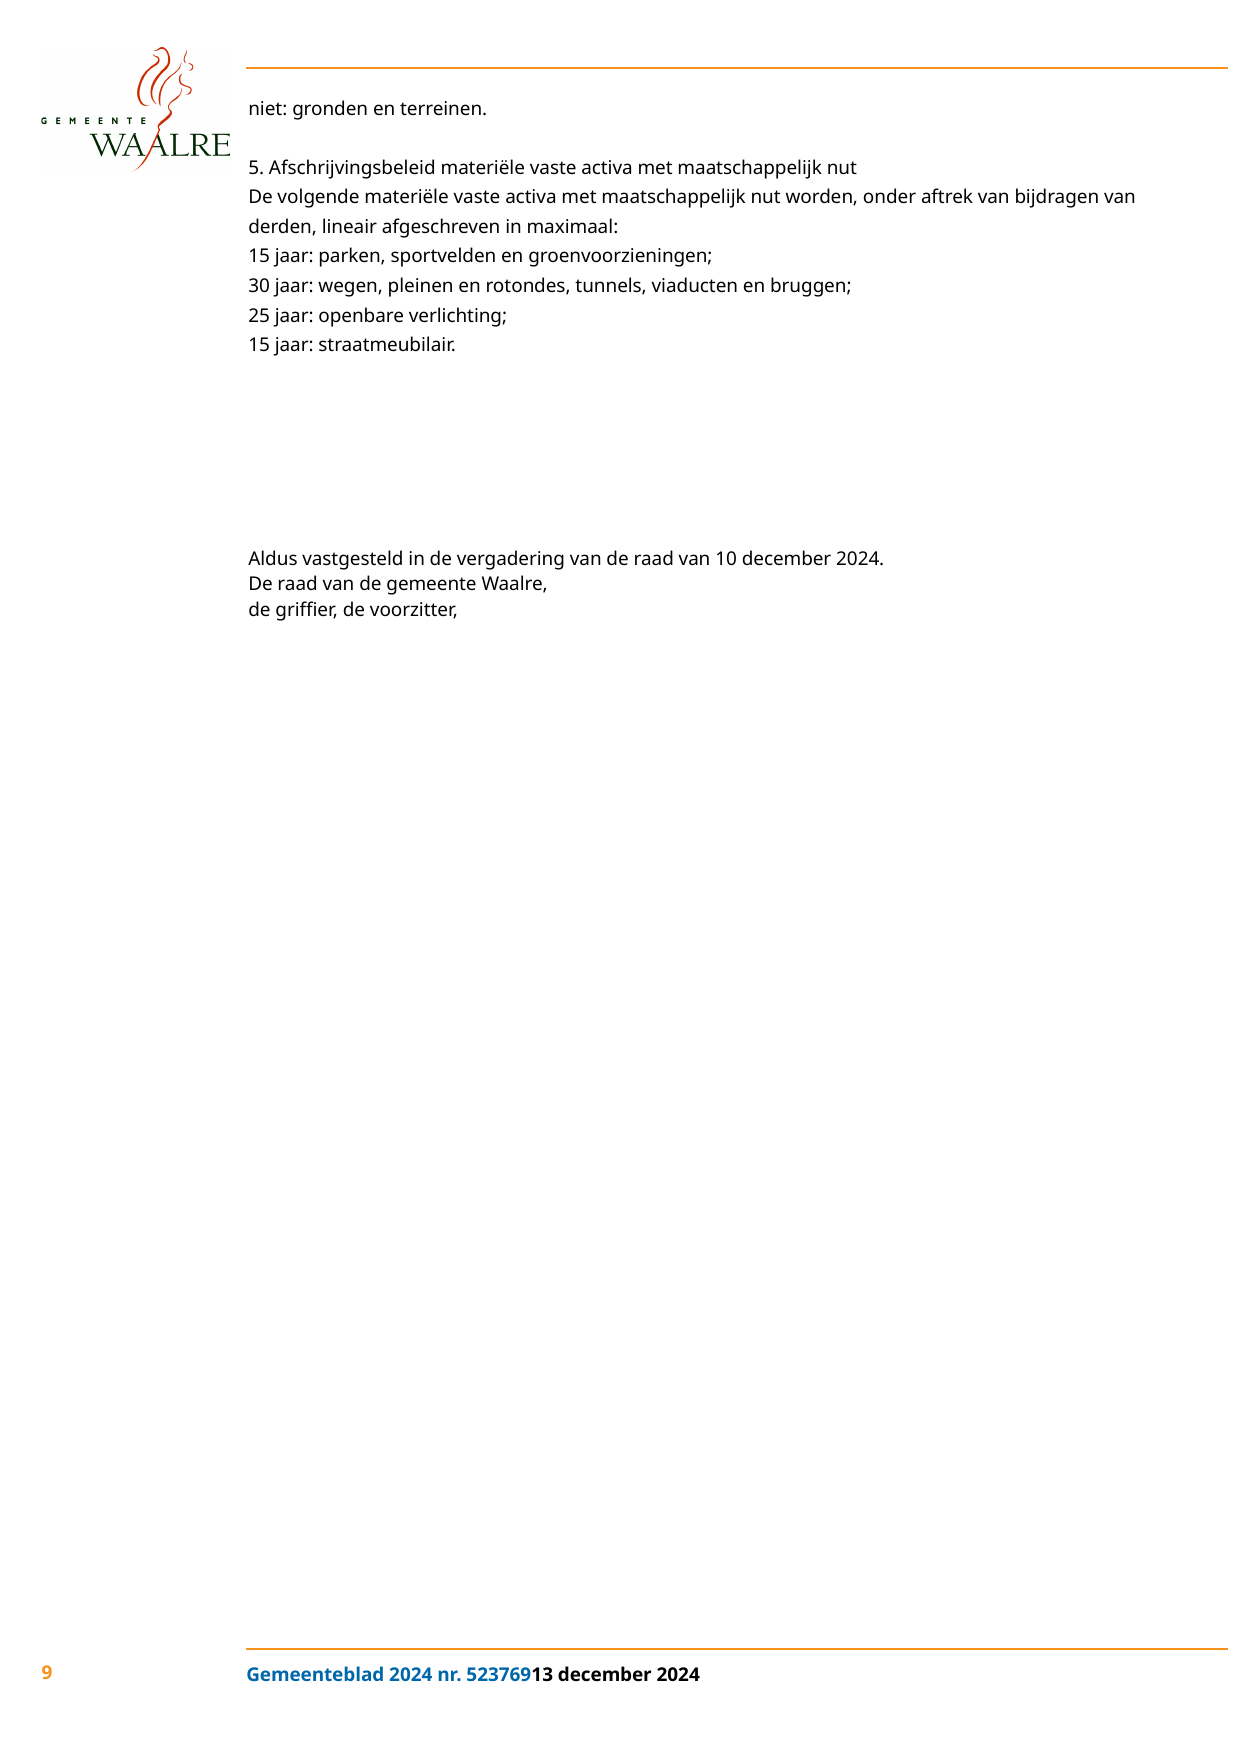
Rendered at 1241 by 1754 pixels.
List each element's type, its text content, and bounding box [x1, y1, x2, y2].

picture [41, 47, 231, 172]
text niet: gronden en terreinen. [248, 95, 1152, 121]
text 15 jaar: parken, sportvelden en groenvoorzieningen; [248, 243, 1152, 268]
text De volgende materiële vaste activa met maatschappelijk nut worden, onder aftrek van bijdragen van derden, lineair afgeschreven in maximaal: [248, 183, 1152, 239]
text de griffier, de voorzitter, [248, 596, 1152, 622]
text 15 jaar: straatmeubilair. [248, 331, 1152, 357]
text 25 jaar: openbare verlichting; [248, 302, 1152, 328]
text De raad van de gemeente Waalre, [248, 570, 1152, 596]
text 5. Afschrijvingsbeleid materiële vaste activa met maatschappelijk nut [248, 154, 1152, 180]
text Aldus vastgesteld in de vergadering van de raad van 10 december 2024. [248, 545, 1152, 570]
text 30 jaar: wegen, pleinen en rotondes, tunnels, viaducten en bruggen; [248, 272, 1152, 298]
